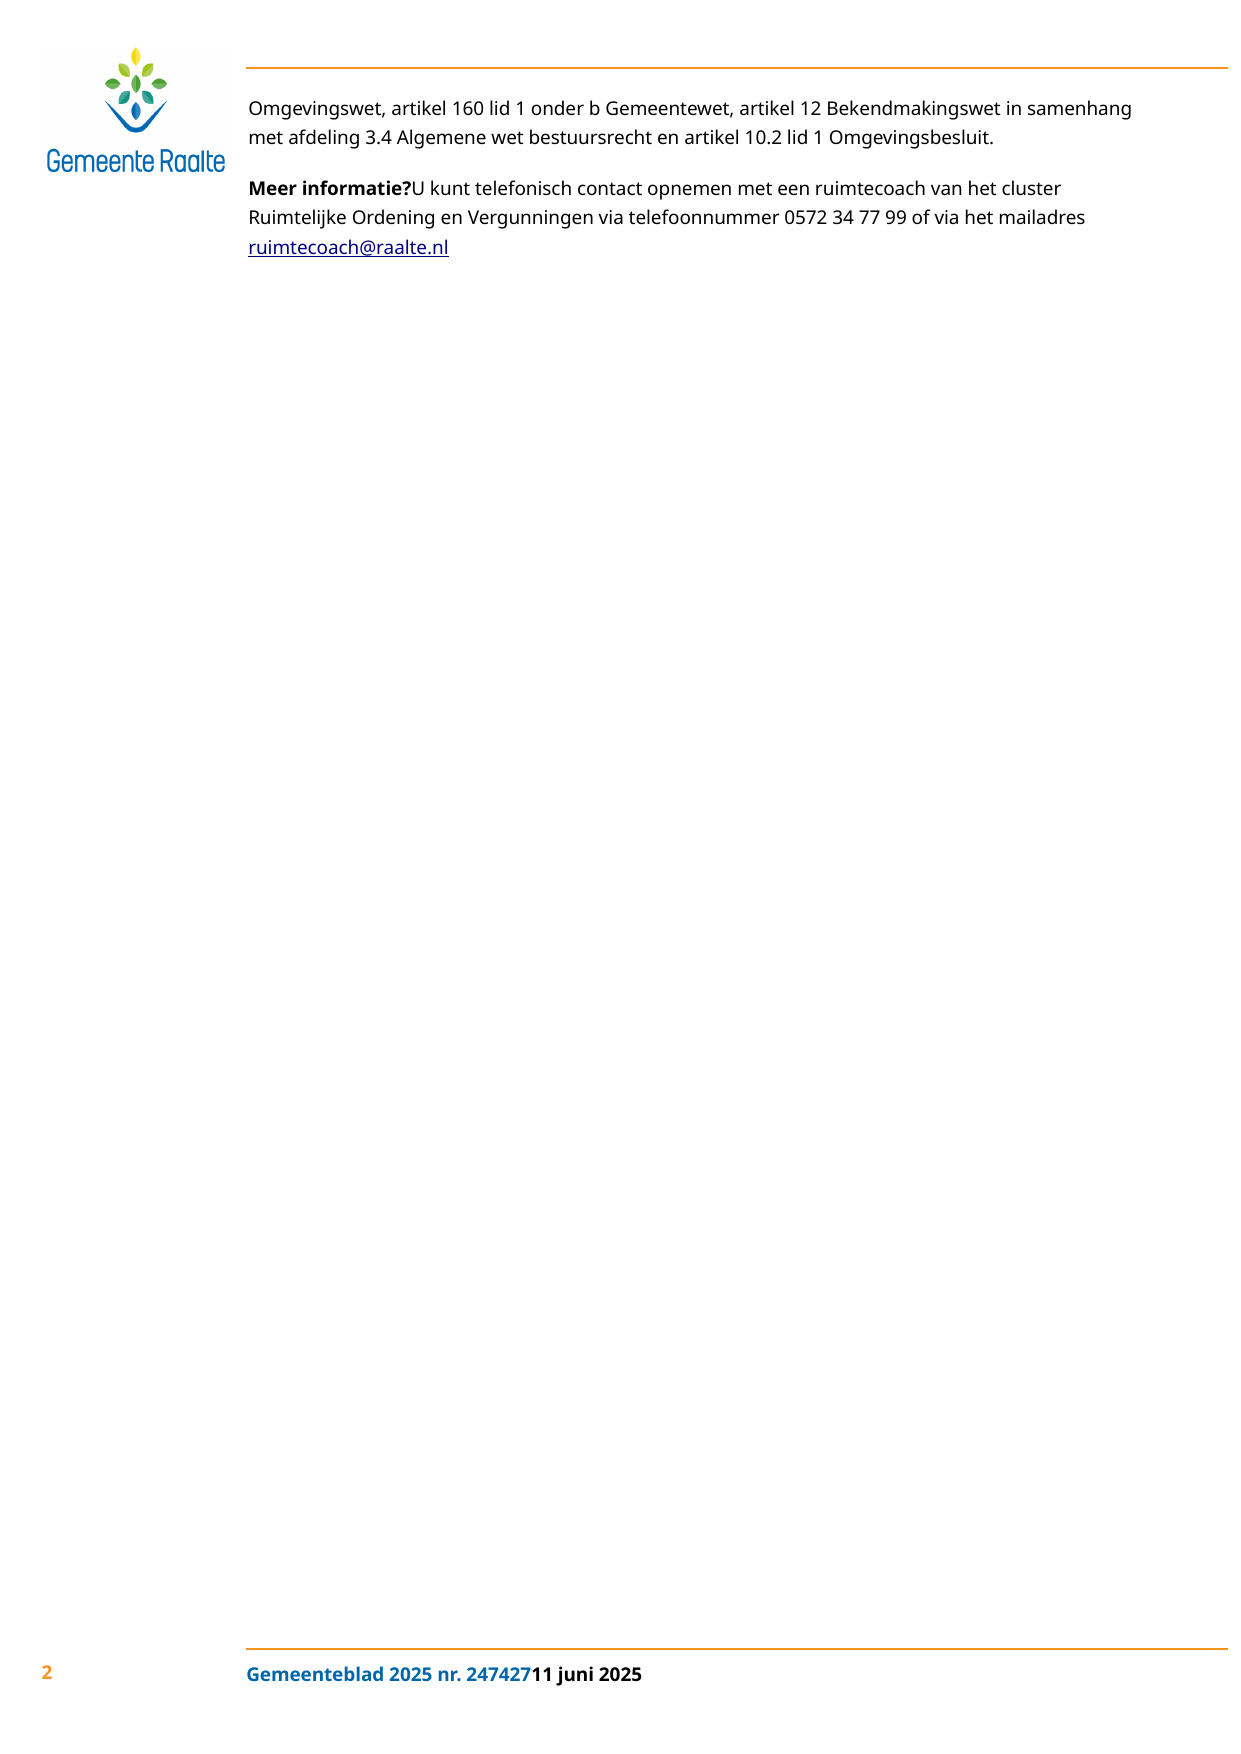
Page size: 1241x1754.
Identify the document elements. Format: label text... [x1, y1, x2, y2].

picture [41, 47, 231, 172]
text Omgevingswet, artikel 160 lid 1 onder b Gemeentewet, artikel 12 Bekendmakingswet in samenhang met afdeling 3.4 Algemene wet bestuursrecht en artikel 10.2 lid 1 Omgevingsbesluit. [248, 95, 1152, 150]
text Meer informatie?U kunt telefonisch contact opnemen met een ruimtecoach van het cluster Ruimtelijke Ordening en Vergunningen via telefoonnummer 0572 34 77 99 of via het mailadres ruimtecoach@raalte.nl [248, 175, 1152, 260]
